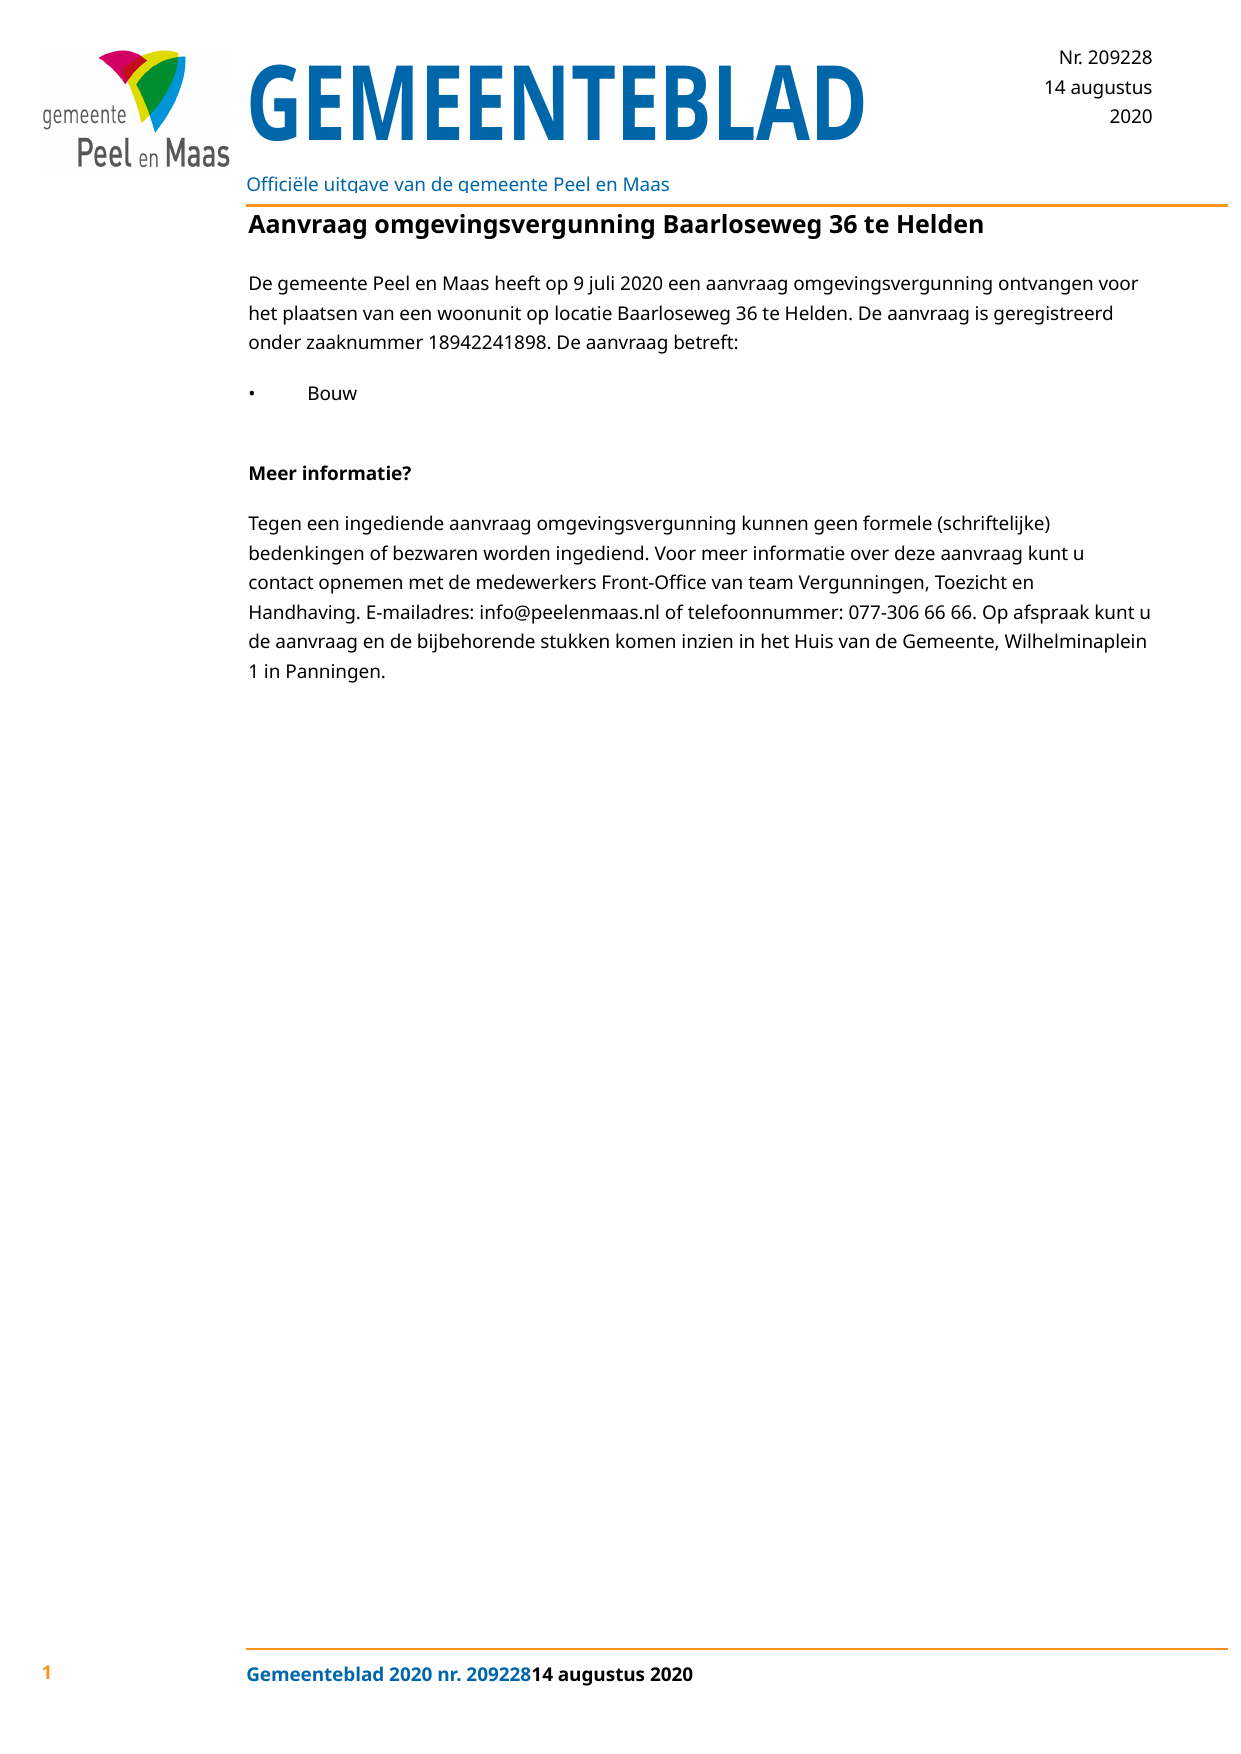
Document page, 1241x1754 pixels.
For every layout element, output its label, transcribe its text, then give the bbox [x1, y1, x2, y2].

list Bouw [248, 380, 1152, 406]
text De gemeente Peel en Maas heeft op 9 juli 2020 een aanvraag omgevingsvergunning ontvangen voor het plaatsen van een woonunit op locatie Baarloseweg 36 te Helden. De aanvraag is geregistreerd onder zaaknummer 18942241898. De aanvraag betreft: [248, 270, 1152, 355]
text Aanvraag omgevingsvergunning Baarloseweg 36 te Helden [248, 207, 1152, 241]
text Tegen een ingediende aanvraag omgevingsvergunning kunnen geen formele (schriftelijke) bedenkingen of bezwaren worden ingediend. Voor meer informatie over deze aanvraag kunt u contact opnemen met de medewerkers Front-Office van team Vergunningen, Toezicht en Handhaving. E-mailadres: info@peelenmaas.nl of telefoonnummer: 077-306 66 66. Op afspraak kunt u de aanvraag en de bijbehorende stukken komen inzien in het Huis van de Gemeente, Wilhelminaplein 1 in Panningen. [248, 510, 1152, 684]
picture [41, 47, 231, 172]
text Meer informatie? [248, 460, 1152, 486]
